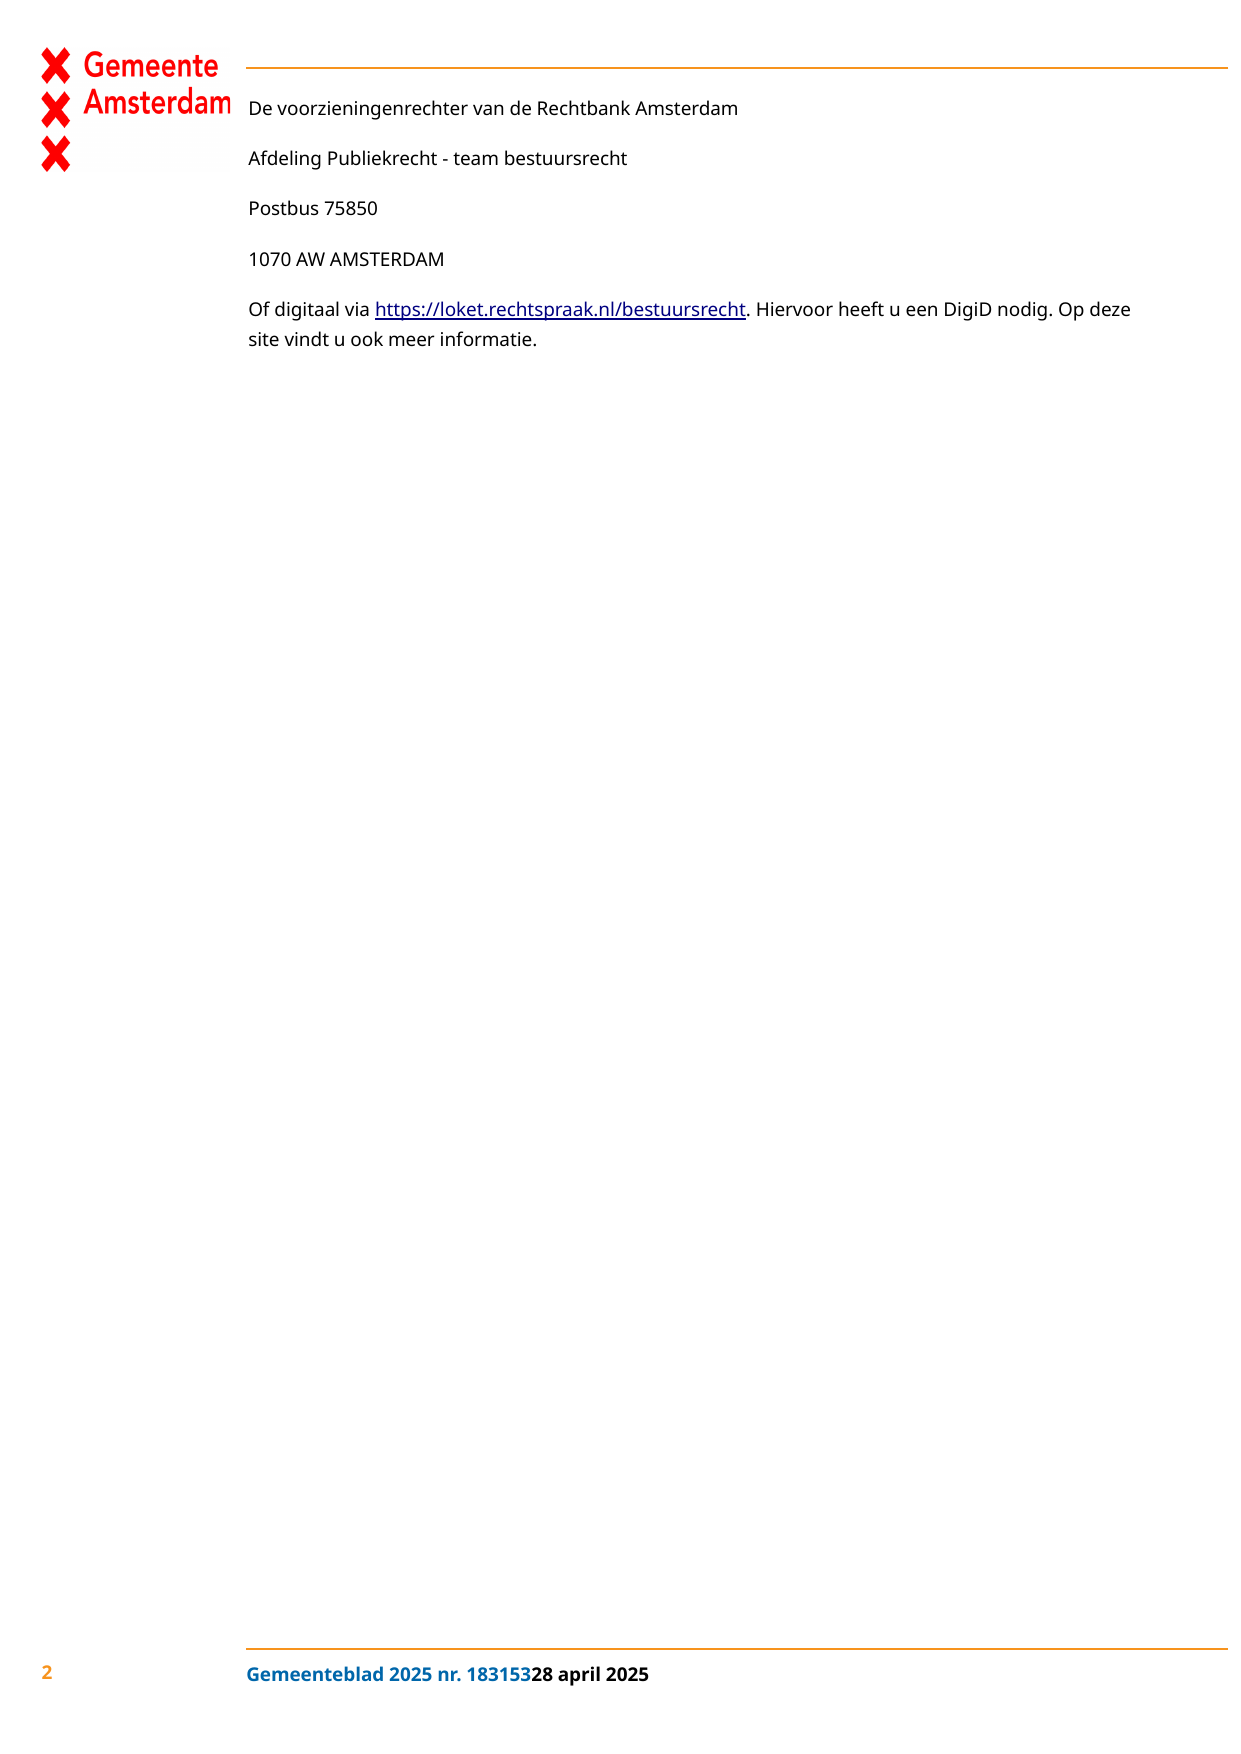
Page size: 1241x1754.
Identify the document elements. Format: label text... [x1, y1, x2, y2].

text De voorzieningenrechter van de Rechtbank Amsterdam [248, 95, 1152, 121]
text Postbus 75850 [248, 196, 1152, 221]
text Of digitaal via https://loket.rechtspraak.nl/bestuursrecht. Hiervoor heeft u een DigiD nodig. Op deze site vindt u ook meer informatie. [248, 296, 1152, 352]
picture [41, 47, 231, 172]
text Afdeling Publiekrecht - team bestuursrecht [248, 145, 1152, 171]
text 1070 AW AMSTERDAM [248, 246, 1152, 272]
